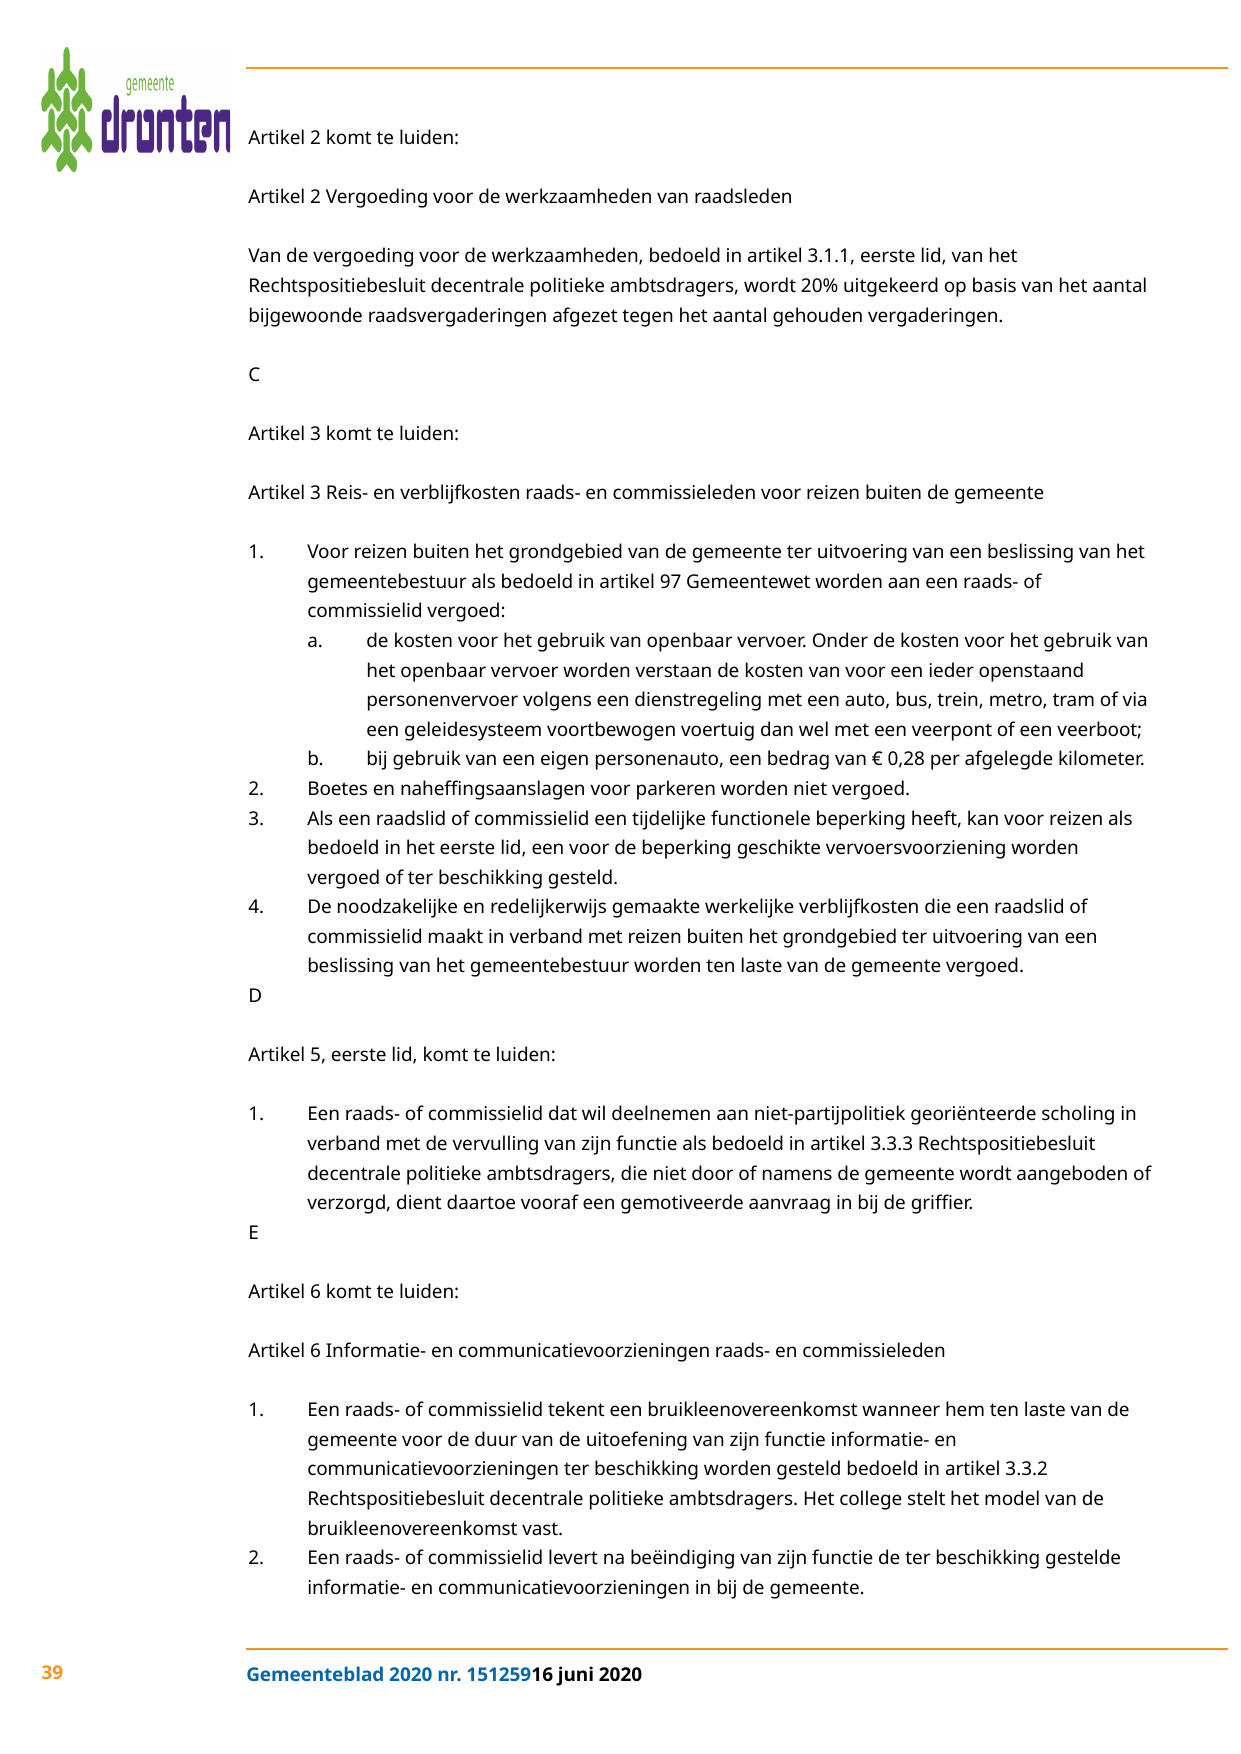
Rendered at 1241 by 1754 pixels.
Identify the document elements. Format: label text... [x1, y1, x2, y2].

list De noodzakelijke en redelijkerwijs gemaakte werkelijke verblijfkosten die een raadslid of commissielid maakt in verband met reizen buiten het grondgebied ter uitvoering van een beslissing van het gemeentebestuur worden ten laste van de gemeente vergoed. [248, 893, 1152, 978]
list Een raads- of commissielid dat wil deelnemen aan niet-partijpolitiek georiënteerde scholing in verband met de vervulling van zijn functie als bedoeld in artikel 3.3.3 Rechtspositiebesluit decentrale politieke ambtsdragers, die niet door of namens de gemeente wordt aangeboden of verzorgd, dient daartoe vooraf een gemotiveerde aanvraag in bij de griffier. [248, 1101, 1152, 1215]
text Van de vergoeding voor de werkzaamheden, bedoeld in artikel 3.1.1, eerste lid, van het Rechtspositiebesluit decentrale politieke ambtsdragers, wordt 20% uitgekeerd op basis van het aantal bijgewoonde raadsvergaderingen afgezet tegen het aantal gehouden vergaderingen. [248, 243, 1152, 328]
text Artikel 6 Informatie- en communicatievoorzieningen raads- en commissieleden [248, 1337, 1152, 1363]
text Artikel 6 komt te luiden: [248, 1278, 1152, 1304]
list Voor reizen buiten het grondgebied van de gemeente ter uitvoering van een beslissing van het gemeentebestuur als bedoeld in artikel 97 Gemeentewet worden aan een raads- of commissielid vergoed: [248, 538, 1152, 623]
list Boetes en naheffingsaanslagen voor parkeren worden niet vergoed. [248, 775, 1152, 801]
text D [248, 982, 1152, 1008]
list Een raads- of commissielid levert na beëindiging van zijn functie de ter beschikking gestelde informatie- en communicatievoorzieningen in bij de gemeente. [248, 1544, 1152, 1600]
text E [248, 1219, 1152, 1245]
list Een raads- of commissielid tekent een bruikleenovereenkomst wanneer hem ten laste van de gemeente voor de duur van de uitoefening van zijn functie informatie- en communicatievoorzieningen ter beschikking worden gesteld bedoeld in artikel 3.3.2 Rechtspositiebesluit decentrale politieke ambtsdragers. Het college stelt het model van de bruikleenovereenkomst vast. [248, 1396, 1152, 1541]
list de kosten voor het gebruik van openbaar vervoer. Onder de kosten voor het gebruik van het openbaar vervoer worden verstaan de kosten van voor een ieder openstaand personenvervoer volgens een dienstregeling met een auto, bus, trein, metro, tram of via een geleidesysteem voortbewogen voertuig dan wel met een veerpont of een veerboot; [307, 627, 1152, 742]
text Artikel 2 komt te luiden: [248, 124, 1152, 150]
picture [41, 47, 231, 172]
text C [248, 361, 1152, 387]
text Artikel 3 Reis- en verblijfkosten raads- en commissieleden voor reizen buiten de gemeente [248, 479, 1152, 505]
list bij gebruik van een eigen personenauto, een bedrag van € 0,28 per afgelegde kilometer. [307, 746, 1152, 771]
text Artikel 3 komt te luiden: [248, 420, 1152, 446]
text Artikel 2 Vergoeding voor de werkzaamheden van raadsleden [248, 183, 1152, 209]
list Als een raadslid of commissielid een tijdelijke functionele beperking heeft, kan voor reizen als bedoeld in het eerste lid, een voor de beperking geschikte vervoersvoorziening worden vergoed of ter beschikking gesteld. [248, 805, 1152, 890]
text Artikel 5, eerste lid, komt te luiden: [248, 1041, 1152, 1067]
